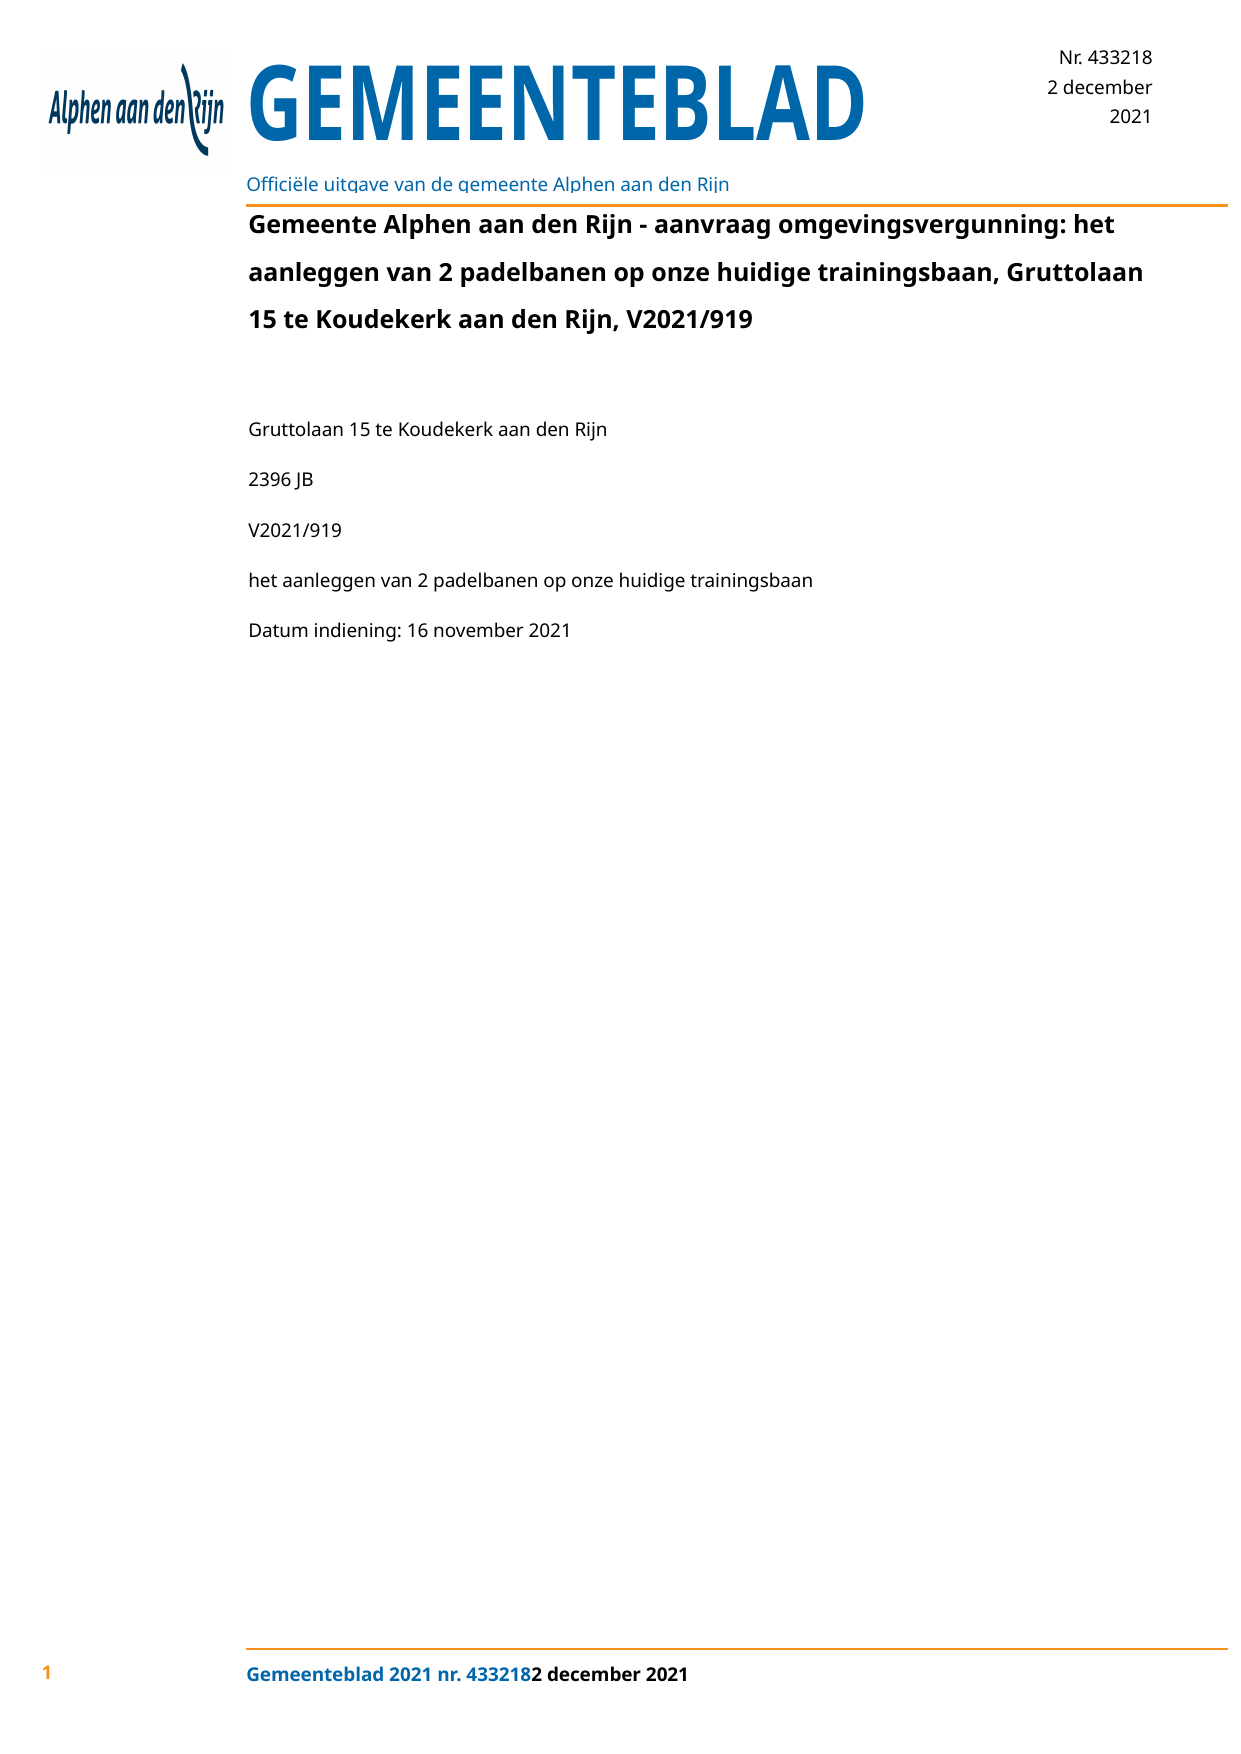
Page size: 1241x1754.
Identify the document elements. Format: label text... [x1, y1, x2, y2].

text 2396 JB [248, 466, 1152, 492]
text het aanleggen van 2 padelbanen op onze huidige trainingsbaan [248, 567, 1152, 593]
text Datum indiening: 16 november 2021 [248, 618, 1152, 643]
text Gruttolaan 15 te Koudekerk aan den Rijn [248, 416, 1152, 442]
text V2021/919 [248, 517, 1152, 542]
text Gemeente Alphen aan den Rijn - aanvraag omgevingsvergunning: het aanleggen van 2 padelbanen op onze huidige trainingsbaan, Gruttolaan 15 te Koudekerk aan den Rijn, V2021/919 [248, 207, 1152, 336]
picture [41, 47, 231, 172]
